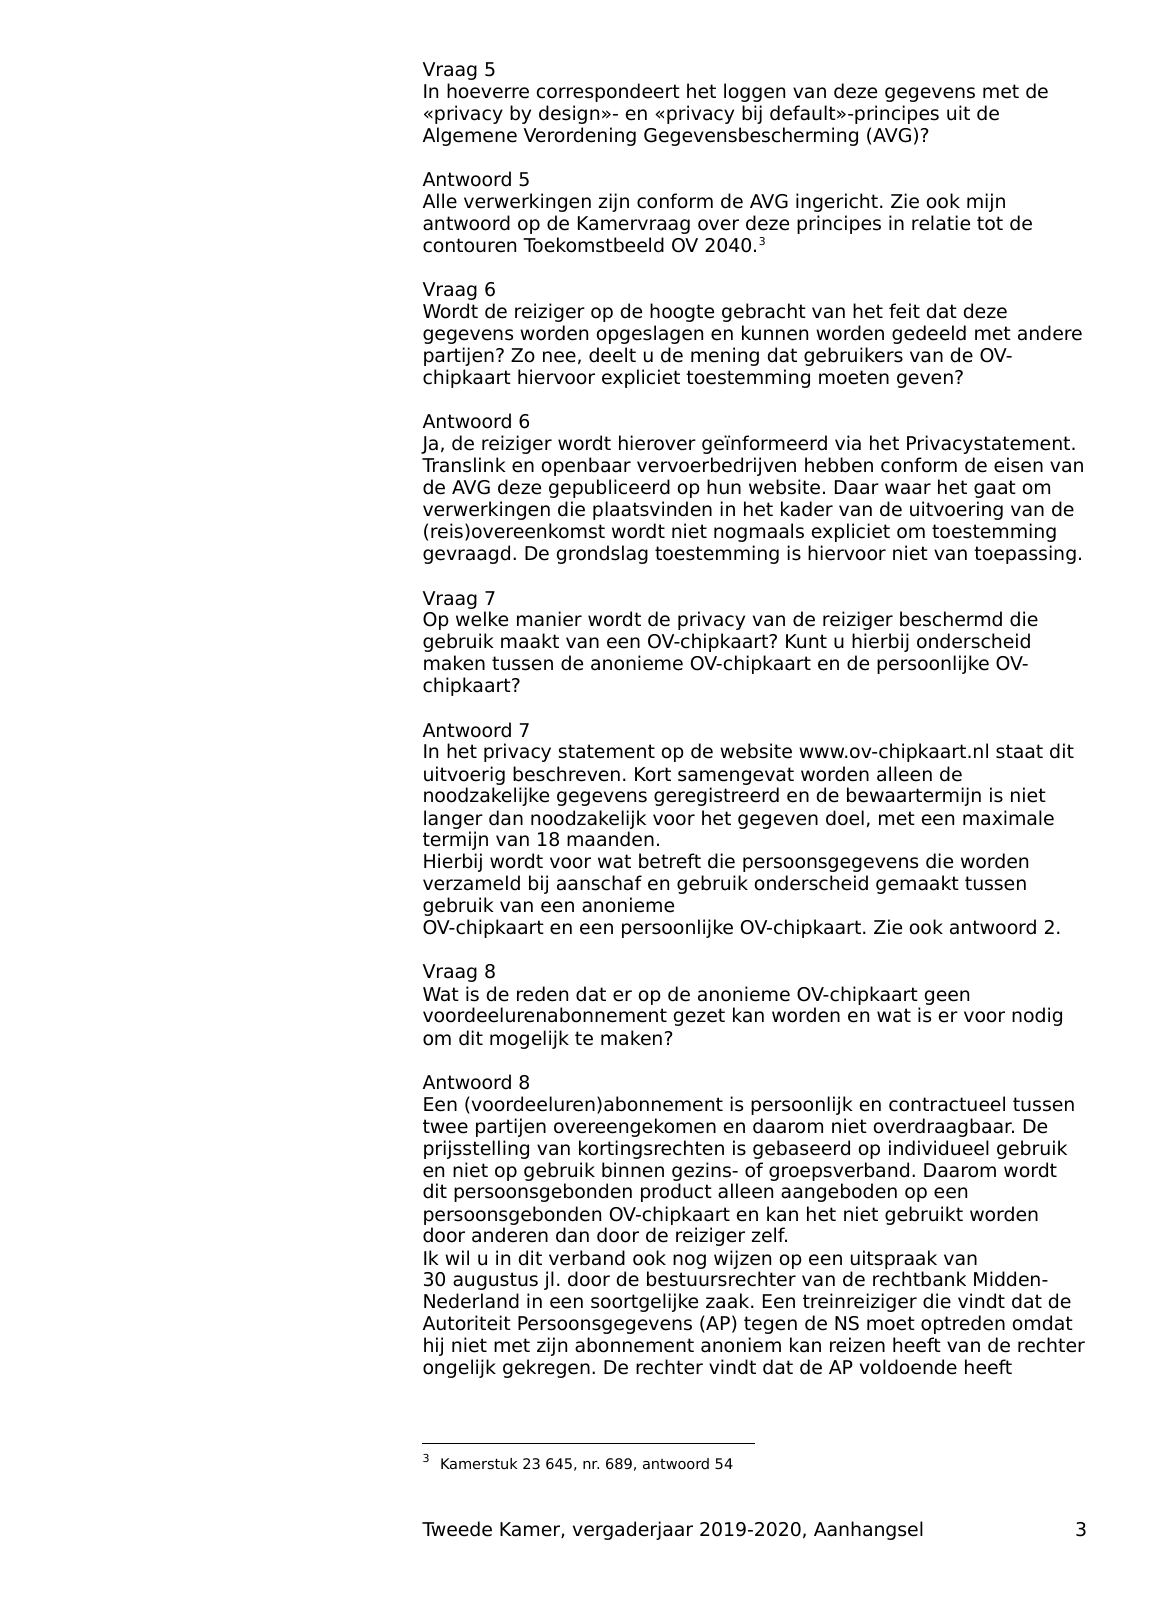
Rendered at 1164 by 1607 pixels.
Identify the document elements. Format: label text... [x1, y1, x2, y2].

text Vraag 6 [422, 279, 1087, 301]
text Op welke manier wordt de privacy van de reiziger beschermd die gebruik maakt van een OV-chipkaart? Kunt u hierbij onderscheid maken tussen de anonieme OV-chipkaart en de persoonlijke OV-chipkaart? [422, 609, 1087, 697]
text Wat is de reden dat er op de anonieme OV-chipkaart geen voordeelurenabonnement gezet kan worden en wat is er voor nodig om dit mogelijk te maken? [422, 983, 1087, 1049]
text Antwoord 7 [422, 719, 1087, 741]
text Alle verwerkingen zijn conform de AVG ingericht. Zie ook mijn antwoord op de Kamervraag over deze principes in relatie tot de contouren Toekomstbeeld OV 2040. [422, 191, 1087, 257]
text In hoeverre correspondeert het loggen van deze gegevens met de «privacy by design»- en «privacy bij default»-principes uit de Algemene Verordening Gegevensbescherming (AVG)? [422, 81, 1087, 147]
text Ja, de reiziger wordt hierover geïnformeerd via het Privacystatement. Translink en openbaar vervoerbedrijven hebben conform de eisen van de AVG deze gepubliceerd op hun website. Daar waar het gaat om verwerkingen die plaatsvinden in het kader van de uitvoering van de (reis)overeenkomst wordt niet nogmaals expliciet om toestemming gevraagd. De grondslag toestemming is hiervoor niet van toepassing. [422, 433, 1087, 565]
text Antwoord 8 [422, 1072, 1087, 1093]
text Ik wil u in dit verband ook nog wijzen op een uitspraak van 30 augustus jl. door de bestuursrechter van de rechtbank Midden-Nederland in een soortgelijke zaak. Een treinreiziger die vindt dat de Autoriteit Persoonsgegevens (AP) tegen de NS moet optreden omdat hij niet met zijn abonnement anoniem kan reizen heeft van de rechter ongelijk gekregen. De rechter vindt dat de AP voldoende heeft [422, 1247, 1087, 1379]
text Vraag 7 [422, 587, 1087, 609]
text In het privacy statement op de website www.ov-chipkaart.nl staat dit uitvoerig beschreven. Kort samengevat worden alleen de noodzakelijke gegevens geregistreerd en de bewaartermijn is niet langer dan noodzakelijk voor het gegeven doel, met een maximale termijn van 18 maanden. [422, 741, 1087, 851]
text Vraag 5 [422, 59, 1087, 81]
text Wordt de reiziger op de hoogte gebracht van het feit dat deze gegevens worden opgeslagen en kunnen worden gedeeld met andere partijen? Zo nee, deelt u de mening dat gebruikers van de OV-chipkaart hiervoor expliciet toestemming moeten geven? [422, 301, 1087, 389]
text OV-chipkaart en een persoonlijke OV-chipkaart. Zie ook antwoord 2. [422, 917, 1087, 939]
text Antwoord 5 [422, 169, 1087, 191]
text Vraag 8 [422, 961, 1087, 983]
text Antwoord 6 [422, 411, 1087, 433]
text Hierbij wordt voor wat betreft die persoonsgegevens die worden verzameld bij aanschaf en gebruik onderscheid gemaakt tussen gebruik van een anonieme [422, 851, 1087, 917]
text Een (voordeeluren)abonnement is persoonlijk en contractueel tussen twee partijen overeengekomen en daarom niet overdraagbaar. De prijsstelling van kortingsrechten is gebaseerd op individueel gebruik en niet op gebruik binnen gezins- of groepsverband. Daarom wordt dit persoonsgebonden product alleen aangeboden op een persoonsgebonden OV-chipkaart en kan het niet gebruikt worden door anderen dan door de reiziger zelf. [422, 1093, 1087, 1247]
text Kamerstuk 23 645, nr. 689, antwoord 54 [422, 1452, 1087, 1474]
